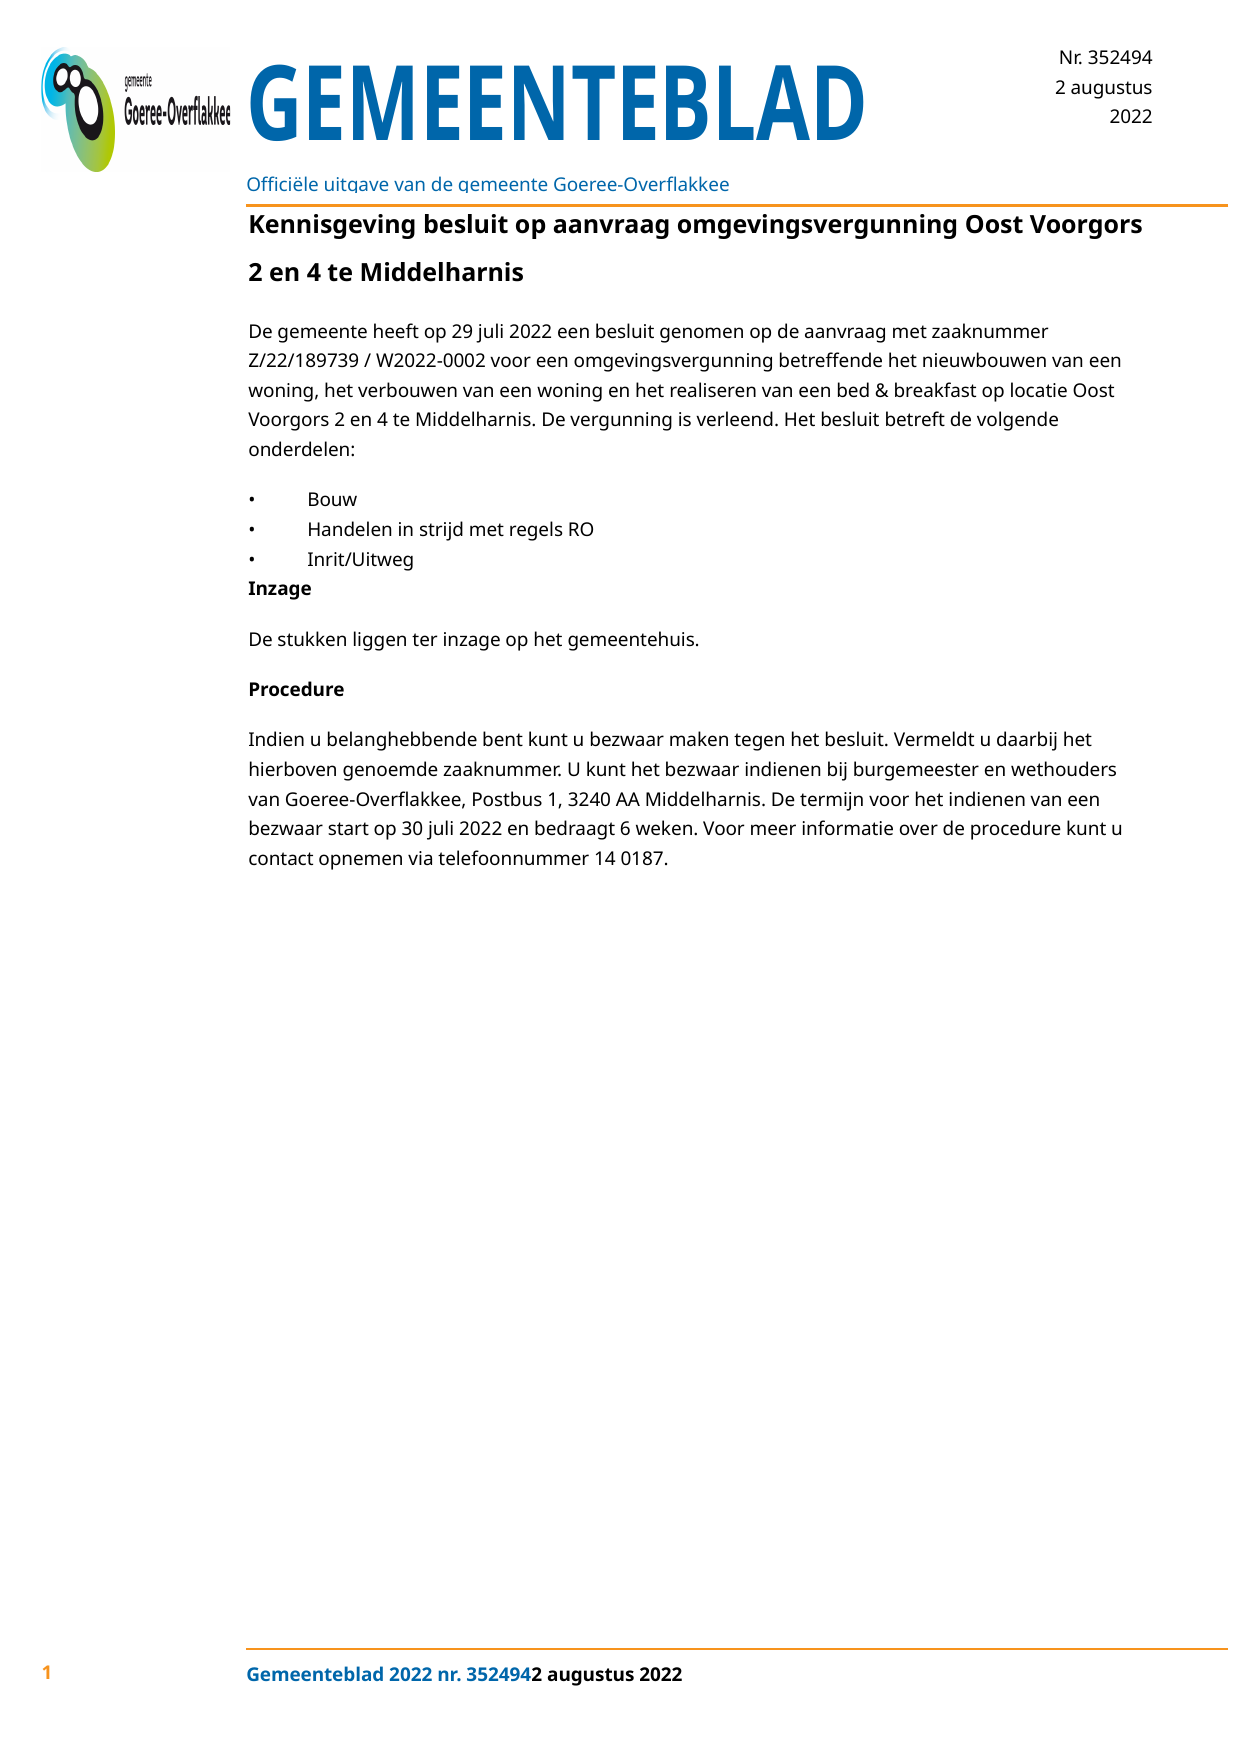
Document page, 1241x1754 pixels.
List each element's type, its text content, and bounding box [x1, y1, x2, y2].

list Handelen in strijd met regels RO [248, 516, 1152, 542]
text Procedure [248, 676, 1152, 702]
picture [41, 47, 231, 172]
list Bouw [248, 487, 1152, 512]
text Kennisgeving besluit op aanvraag omgevingsvergunning Oost Voorgors 2 en 4 te Middelharnis [248, 207, 1152, 288]
text Indien u belanghebbende bent kunt u bezwaar maken tegen het besluit. Vermeldt u daarbij het hierboven genoemde zaaknummer. U kunt het bezwaar indienen bij burgemeester en wethouders van Goeree-Overflakkee, Postbus 1, 3240 AA Middelharnis. De termijn voor het indienen van een bezwaar start op 30 juli 2022 en bedraagt 6 weken. Voor meer informatie over de procedure kunt u contact opnemen via telefoonnummer 14 0187. [248, 727, 1152, 871]
text Inzage [248, 575, 1152, 601]
text De stukken liggen ter inzage op het gemeentehuis. [248, 626, 1152, 652]
text De gemeente heeft op 29 juli 2022 een besluit genomen op de aanvraag met zaaknummer Z/22/189739 / W2022-0002 voor een omgevingsvergunning betreffende het nieuwbouwen van een woning, het verbouwen van een woning en het realiseren van een bed & breakfast op locatie Oost Voorgors 2 en 4 te Middelharnis. De vergunning is verleend. Het besluit betreft de volgende onderdelen: [248, 318, 1152, 462]
list Inrit/Uitweg [248, 546, 1152, 572]
